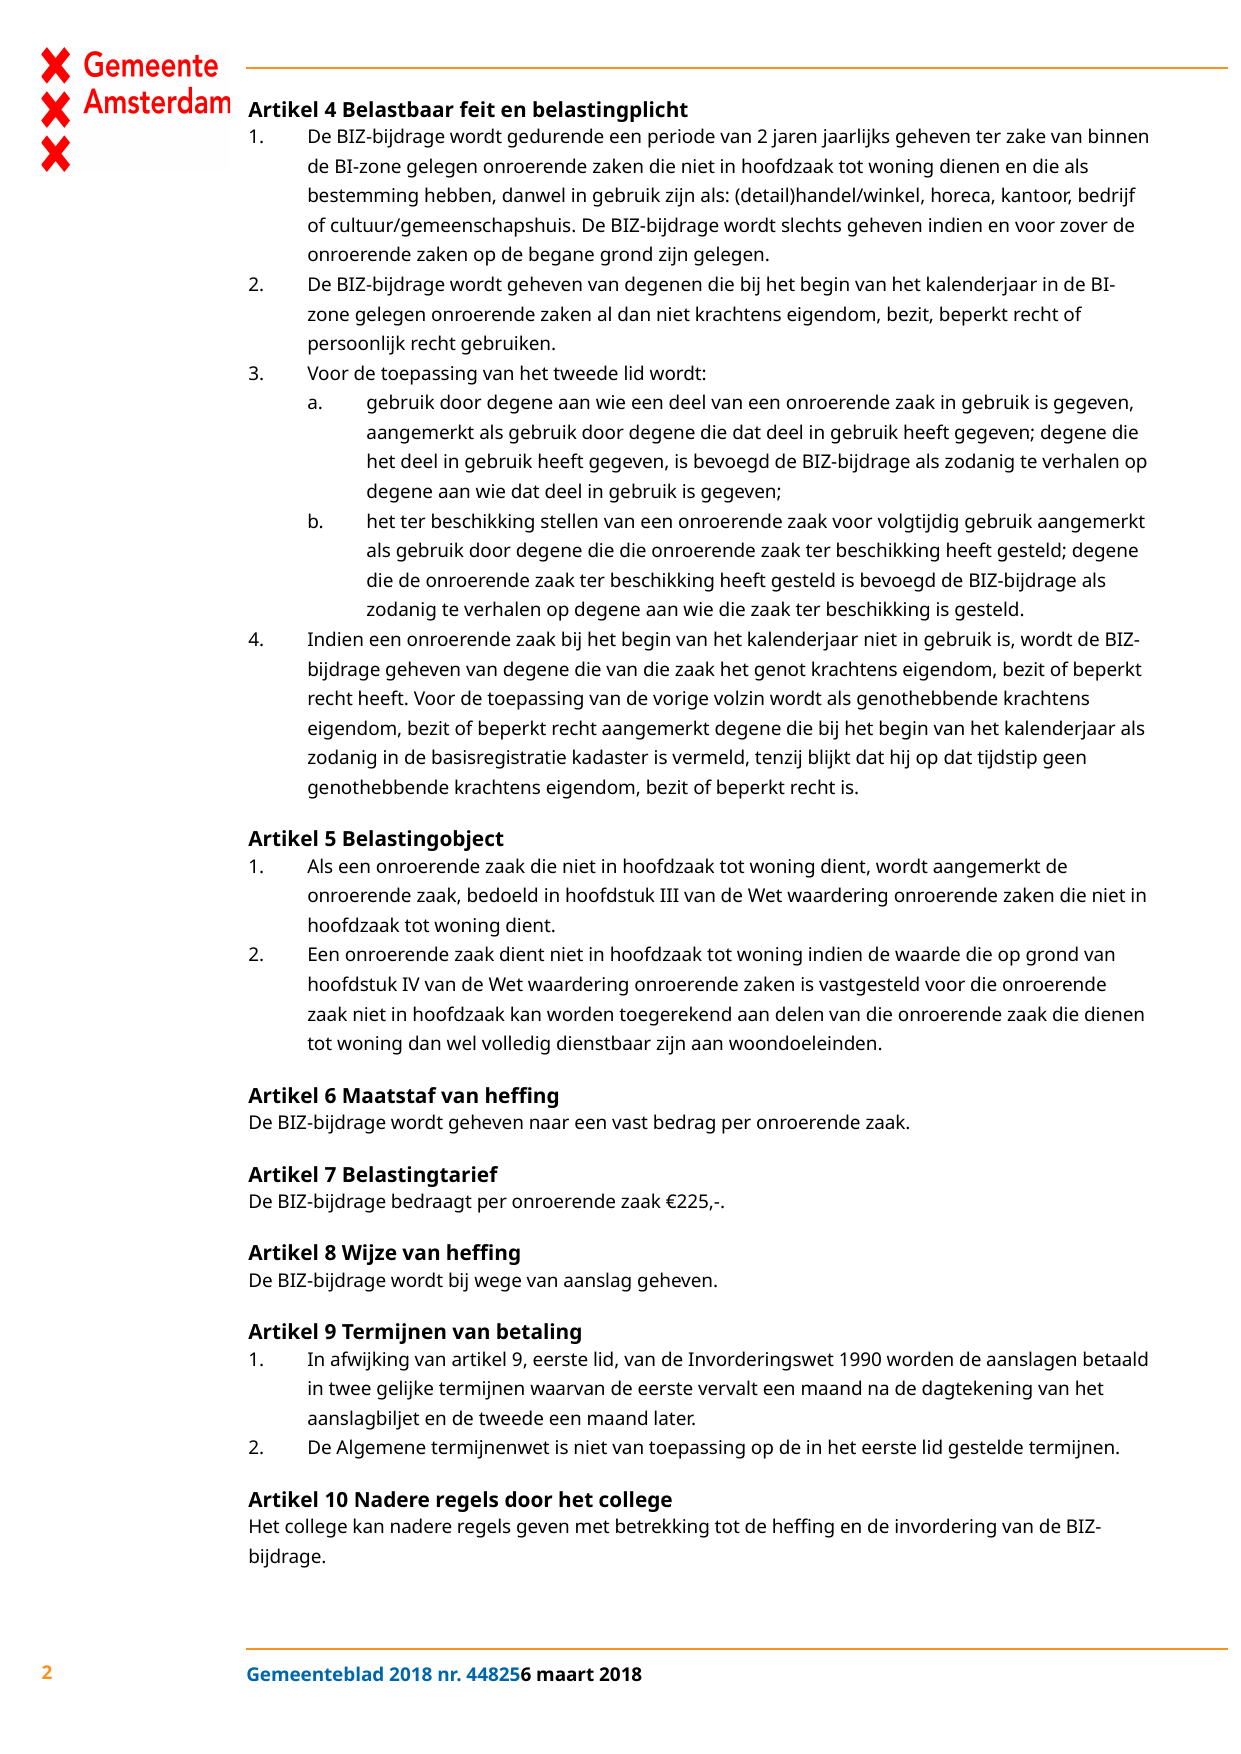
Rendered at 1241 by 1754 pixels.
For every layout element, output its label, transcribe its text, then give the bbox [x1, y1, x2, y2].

list Indien een onroerende zaak bij het begin van het kalenderjaar niet in gebruik is, wordt de BIZ-bijdrage geheven van degene die van die zaak het genot krachtens eigendom, bezit of beperkt recht heeft. Voor de toepassing van de vorige volzin wordt als genothebbende krachtens eigendom, bezit of beperkt recht aangemerkt degene die bij het begin van het kalenderjaar als zodanig in de basisregistratie kadaster is vermeld, tenzij blijkt dat hij op dat tijdstip geen genothebbende krachtens eigendom, bezit of beperkt recht is. [248, 626, 1152, 800]
text Artikel 10 Nadere regels door het college [248, 1485, 1152, 1513]
list De Algemene termijnenwet is niet van toepassing op de in het eerste lid gestelde termijnen. [248, 1434, 1152, 1460]
list Als een onroerende zaak die niet in hoofdzaak tot woning dient, wordt aangemerkt de onroerende zaak, bedoeld in hoofdstuk III van de Wet waardering onroerende zaken die niet in hoofdzaak tot woning dient. [248, 853, 1152, 938]
list In afwijking van artikel 9, eerste lid, van de Invorderingswet 1990 worden de aanslagen betaald in twee gelijke termijnen waarvan de eerste vervalt een maand na de dagtekening van het aanslagbiljet en de tweede een maand later. [248, 1346, 1152, 1431]
list Voor de toepassing van het tweede lid wordt: [248, 360, 1152, 386]
list De BIZ-bijdrage wordt geheven van degenen die bij het begin van het kalenderjaar in de BI-zone gelegen onroerende zaken al dan niet krachtens eigendom, bezit, beperkt recht of persoonlijk recht gebruiken. [248, 271, 1152, 356]
list het ter beschikking stellen van een onroerende zaak voor volgtijdig gebruik aangemerkt als gebruik door degene die die onroerende zaak ter beschikking heeft gesteld; degene die de onroerende zaak ter beschikking heeft gesteld is bevoegd de BIZ-bijdrage als zodanig te verhalen op degene aan wie die zaak ter beschikking is gesteld. [307, 508, 1152, 622]
list De BIZ-bijdrage wordt gedurende een periode van 2 jaren jaarlijks geheven ter zake van binnen de BI-zone gelegen onroerende zaken die niet in hoofdzaak tot woning dienen en die als bestemming hebben, danwel in gebruik zijn als: (detail)handel/winkel, horeca, kantoor, bedrijf of cultuur/gemeenschapshuis. De BIZ-bijdrage wordt slechts geheven indien en voor zover de onroerende zaken op de begane grond zijn gelegen. [248, 123, 1152, 267]
picture [41, 47, 231, 172]
text De BIZ-bijdrage wordt bij wege van aanslag geheven. [248, 1267, 1152, 1293]
text De BIZ-bijdrage bedraagt per onroerende zaak €225,-. [248, 1188, 1152, 1214]
text Artikel 8 Wijze van heffing [248, 1238, 1152, 1267]
list gebruik door degene aan wie een deel van een onroerende zaak in gebruik is gegeven, aangemerkt als gebruik door degene die dat deel in gebruik heeft gegeven; degene die het deel in gebruik heeft gegeven, is bevoegd de BIZ-bijdrage als zodanig te verhalen op degene aan wie dat deel in gebruik is gegeven; [307, 389, 1152, 504]
text Artikel 4 Belastbaar feit en belastingplicht [248, 95, 1152, 123]
text Artikel 7 Belastingtarief [248, 1160, 1152, 1188]
text Artikel 9 Termijnen van betaling [248, 1317, 1152, 1346]
text Artikel 6 Maatstaf van heffing [248, 1081, 1152, 1109]
text De BIZ-bijdrage wordt geheven naar een vast bedrag per onroerende zaak. [248, 1109, 1152, 1135]
text Het college kan nadere regels geven met betrekking tot de heffing en de invordering van de BIZ-bijdrage. [248, 1513, 1152, 1569]
text Artikel 5 Belastingobject [248, 824, 1152, 853]
list Een onroerende zaak dient niet in hoofdzaak tot woning indien de waarde die op grond van hoofdstuk IV van de Wet waardering onroerende zaken is vastgesteld voor die onroerende zaak niet in hoofdzaak kan worden toegerekend aan delen van die onroerende zaak die dienen tot woning dan wel volledig dienstbaar zijn aan woondoeleinden. [248, 942, 1152, 1056]
